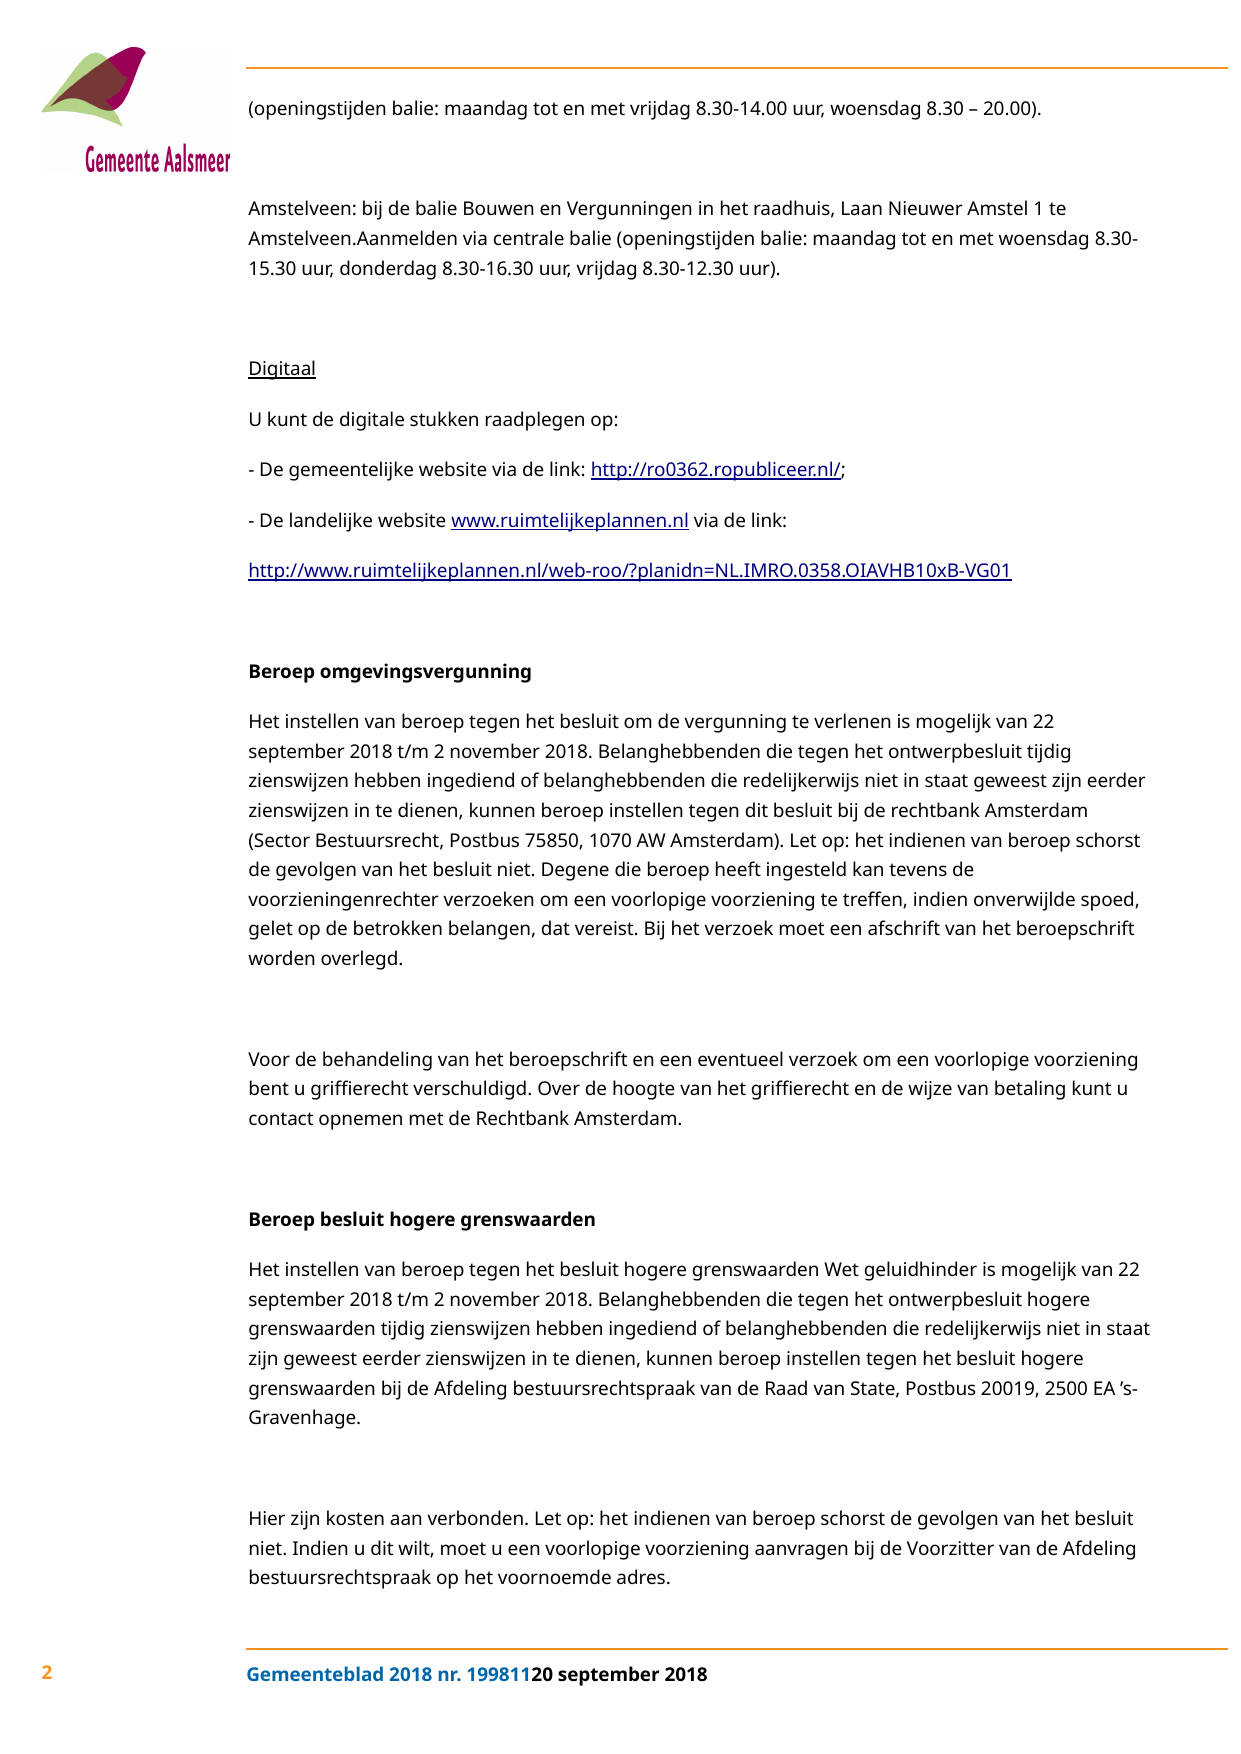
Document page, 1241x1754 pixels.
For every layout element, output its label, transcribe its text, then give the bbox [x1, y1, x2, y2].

text Digitaal [248, 356, 1152, 381]
text U kunt de digitale stukken raadplegen op: [248, 406, 1152, 432]
text Voor de behandeling van het beroepschrift en een eventueel verzoek om een voorlopige voorziening bent u griffierecht verschuldigd. Over de hoogte van het griffierecht en de wijze van betaling kunt u contact opnemen met de Rechtbank Amsterdam. [248, 1046, 1152, 1131]
picture [41, 47, 231, 172]
text Het instellen van beroep tegen het besluit om de vergunning te verlenen is mogelijk van 22 september 2018 t/m 2 november 2018. Belanghebbenden die tegen het ontwerpbesluit tijdig zienswijzen hebben ingediend of belanghebbenden die redelijkerwijs niet in staat geweest zijn eerder zienswijzen in te dienen, kunnen beroep instellen tegen dit besluit bij de rechtbank Amsterdam (Sector Bestuursrecht, Postbus 75850, 1070 AW Amsterdam). Let op: het indienen van beroep schorst de gevolgen van het besluit niet. Degene die beroep heeft ingesteld kan tevens de voorzieningenrechter verzoeken om een voorlopige voorziening te treffen, indien onverwijlde spoed, gelet op de betrokken belangen, dat vereist. Bij het verzoek moet een afschrift van het beroepschrift worden overlegd. [248, 708, 1152, 971]
text Amstelveen: bij de balie Bouwen en Vergunningen in het raadhuis, Laan Nieuwer Amstel 1 te Amstelveen.Aanmelden via centrale balie (openingstijden balie: maandag tot en met woensdag 8.30-15.30 uur, donderdag 8.30-16.30 uur, vrijdag 8.30-12.30 uur). [248, 196, 1152, 281]
text - De landelijke website www.ruimtelijkeplannen.nl via de link: [248, 507, 1152, 533]
text http://www.ruimtelijkeplannen.nl/web-roo/?planidn=NL.IMRO.0358.OIAVHB10xB-VG01 [248, 557, 1152, 583]
text (openingstijden balie: maandag tot en met vrijdag 8.30-14.00 uur, woensdag 8.30 – 20.00). [248, 95, 1152, 121]
text - De gemeentelijke website via de link: http://ro0362.ropubliceer.nl/; [248, 456, 1152, 482]
text Beroep omgevingsvergunning [248, 658, 1152, 684]
text Het instellen van beroep tegen het besluit hogere grenswaarden Wet geluidhinder is mogelijk van 22 september 2018 t/m 2 november 2018. Belanghebbenden die tegen het ontwerpbesluit hogere grenswaarden tijdig zienswijzen hebben ingediend of belanghebbenden die redelijkerwijs niet in staat zijn geweest eerder zienswijzen in te dienen, kunnen beroep instellen tegen het besluit hogere grenswaarden bij de Afdeling bestuursrechtspraak van de Raad van State, Postbus 20019, 2500 EA ’s-Gravenhage. [248, 1256, 1152, 1430]
text Hier zijn kosten aan verbonden. Let op: het indienen van beroep schorst de gevolgen van het besluit niet. Indien u dit wilt, moet u een voorlopige voorziening aanvragen bij de Voorzitter van de Afdeling bestuursrechtspraak op het voornoemde adres. [248, 1505, 1152, 1590]
text Beroep besluit hogere grenswaarden [248, 1206, 1152, 1232]
